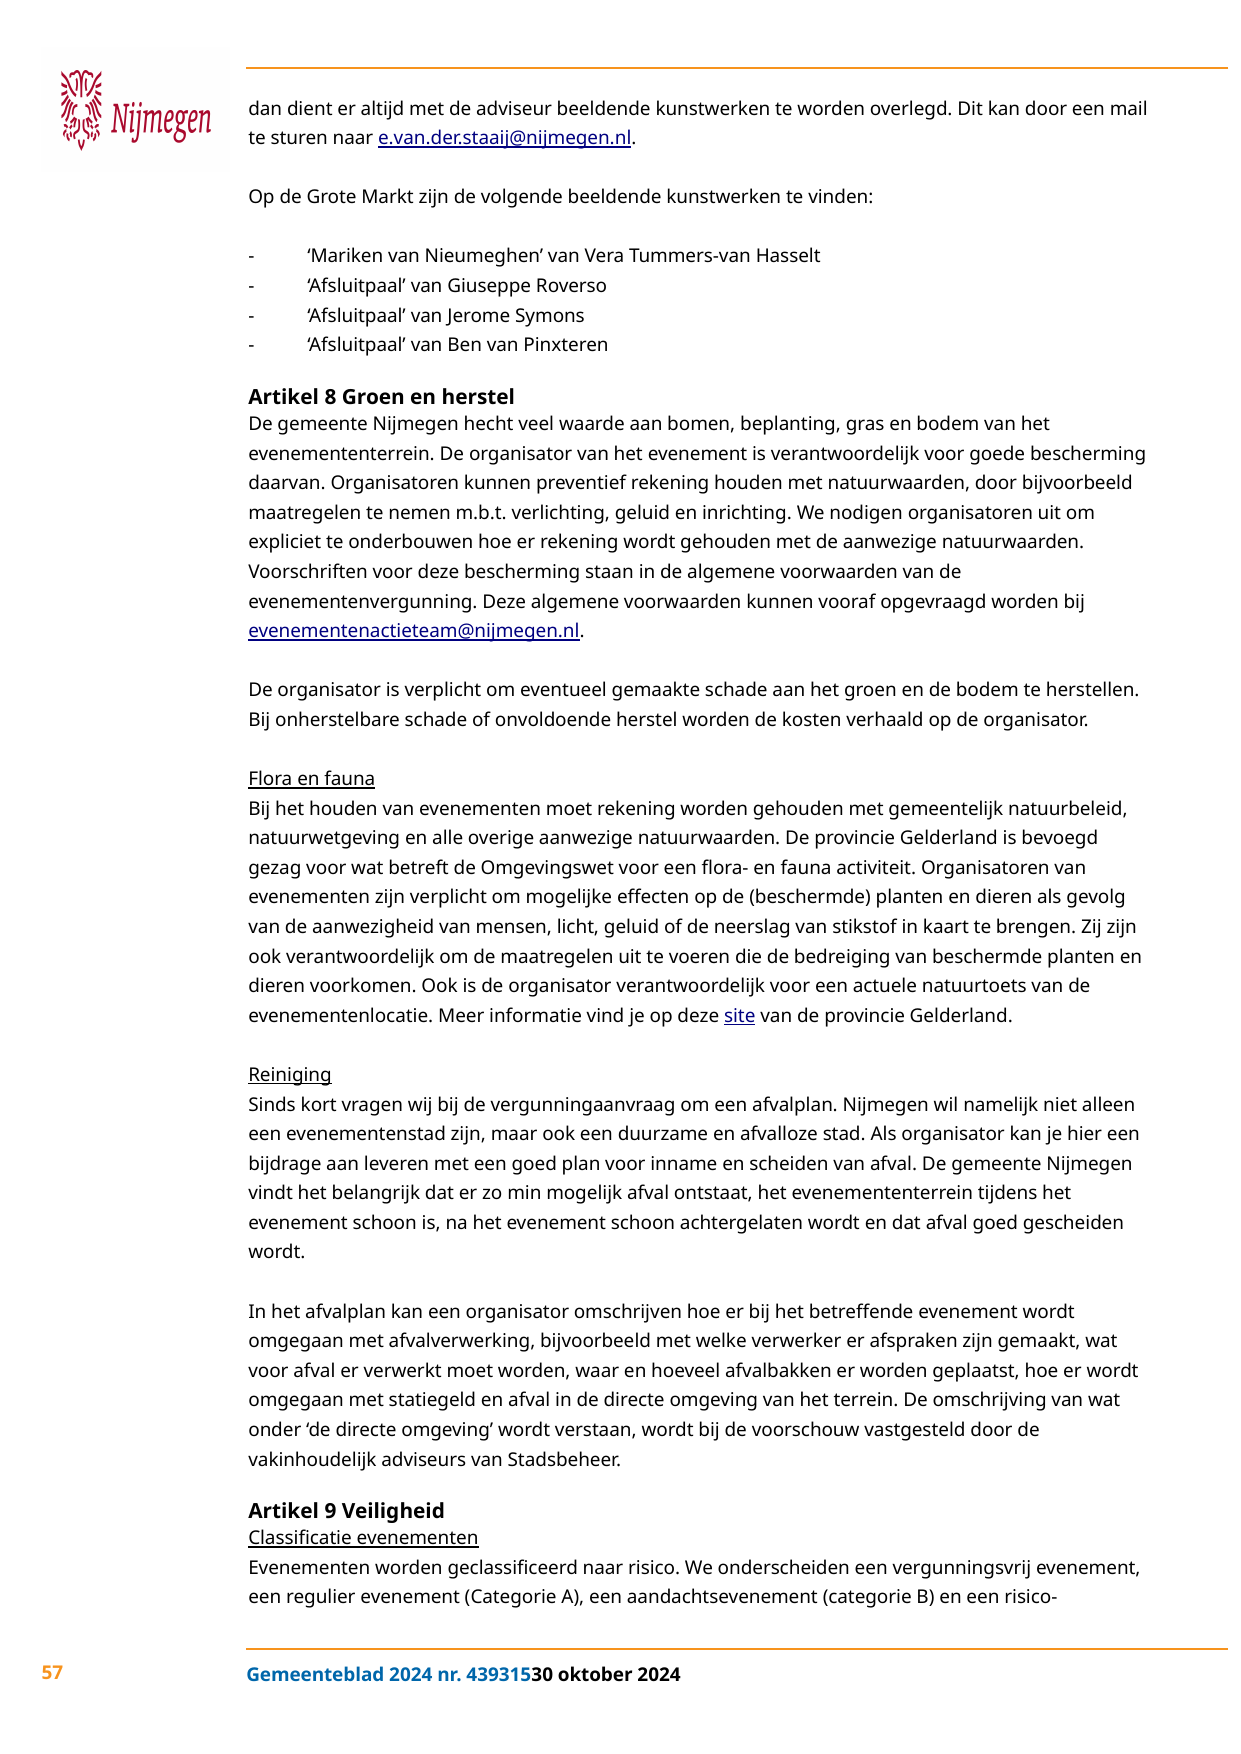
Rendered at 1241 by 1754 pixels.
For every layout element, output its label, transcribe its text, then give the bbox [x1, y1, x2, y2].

text Artikel 9 Veiligheid [248, 1496, 1152, 1524]
text dan dient er altijd met de adviseur beeldende kunstwerken te worden overlegd. Dit kan door een mail te sturen naar e.van.der.staaij@nijmegen.nl. [248, 95, 1152, 150]
picture [41, 47, 231, 172]
text Bij het houden van evenementen moet rekening worden gehouden met gemeentelijk natuurbeleid, natuurwetgeving en alle overige aanwezige natuurwaarden. De provincie Gelderland is bevoegd gezag voor wat betreft de Omgevingswet voor een flora- en fauna activiteit. Organisatoren van evenementen zijn verplicht om mogelijke effecten op de (beschermde) planten en dieren als gevolg van de aanwezigheid van mensen, licht, geluid of de neerslag van stikstof in kaart te brengen. Zij zijn ook verantwoordelijk om de maatregelen uit te voeren die de bedreiging van beschermde planten en dieren voorkomen. Ook is de organisator verantwoordelijk voor een actuele natuurtoets van de evenementenlocatie. Meer informatie vind je op deze site van de provincie Gelderland. [248, 795, 1152, 1028]
text Artikel 8 Groen en herstel [248, 382, 1152, 410]
text In het afvalplan kan een organisator omschrijven hoe er bij het betreffende evenement wordt omgegaan met afvalverwerking, bijvoorbeeld met welke verwerker er afspraken zijn gemaakt, wat voor afval er verwerkt moet worden, waar en hoeveel afvalbakken er worden geplaatst, hoe er wordt omgegaan met statiegeld en afval in de directe omgeving van het terrein. De omschrijving van wat onder ‘de directe omgeving’ wordt verstaan, wordt bij de voorschouw vastgesteld door de vakinhoudelijk adviseurs van Stadsbeheer. [248, 1298, 1152, 1471]
text Classificatie evenementen [248, 1524, 1152, 1550]
list ‘Afsluitpaal’ van Jerome Symons [248, 302, 1152, 328]
text De organisator is verplicht om eventueel gemaakte schade aan het groen en de bodem te herstellen. Bij onherstelbare schade of onvoldoende herstel worden de kosten verhaald op de organisator. [248, 677, 1152, 732]
list ‘Afsluitpaal’ van Ben van Pinxteren [248, 331, 1152, 357]
text Flora en fauna [248, 765, 1152, 791]
list ‘Afsluitpaal’ van Giuseppe Roverso [248, 272, 1152, 298]
text Op de Grote Markt zijn de volgende beeldende kunstwerken te vinden: [248, 183, 1152, 209]
text Evenementen worden geclassificeerd naar risico. We onderscheiden een vergunningsvrij evenement, een regulier evenement (Categorie A), een aandachtsevenement (categorie B) en een risico- [248, 1554, 1152, 1609]
list ‘Mariken van Nieumeghen’ van Vera Tummers-van Hasselt [248, 243, 1152, 268]
text Reiniging [248, 1061, 1152, 1087]
text Sinds kort vragen wij bij de vergunningaanvraag om een afvalplan. Nijmegen wil namelijk niet alleen een evenementenstad zijn, maar ook een duurzame en afvalloze stad. Als organisator kan je hier een bijdrage aan leveren met een goed plan voor inname en scheiden van afval. De gemeente Nijmegen vindt het belangrijk dat er zo min mogelijk afval ontstaat, het evenemententerrein tijdens het evenement schoon is, na het evenement schoon achtergelaten wordt en dat afval goed gescheiden wordt. [248, 1091, 1152, 1264]
text De gemeente Nijmegen hecht veel waarde aan bomen, beplanting, gras en bodem van het evenemententerrein. De organisator van het evenement is verantwoordelijk voor goede bescherming daarvan. Organisatoren kunnen preventief rekening houden met natuurwaarden, door bijvoorbeeld maatregelen te nemen m.b.t. verlichting, geluid en inrichting. We nodigen organisatoren uit om expliciet te onderbouwen hoe er rekening wordt gehouden met de aanwezige natuurwaarden. Voorschriften voor deze bescherming staan in de algemene voorwaarden van de evenementenvergunning. Deze algemene voorwaarden kunnen vooraf opgevraagd worden bij evenementenactieteam@nijmegen.nl. [248, 410, 1152, 643]
